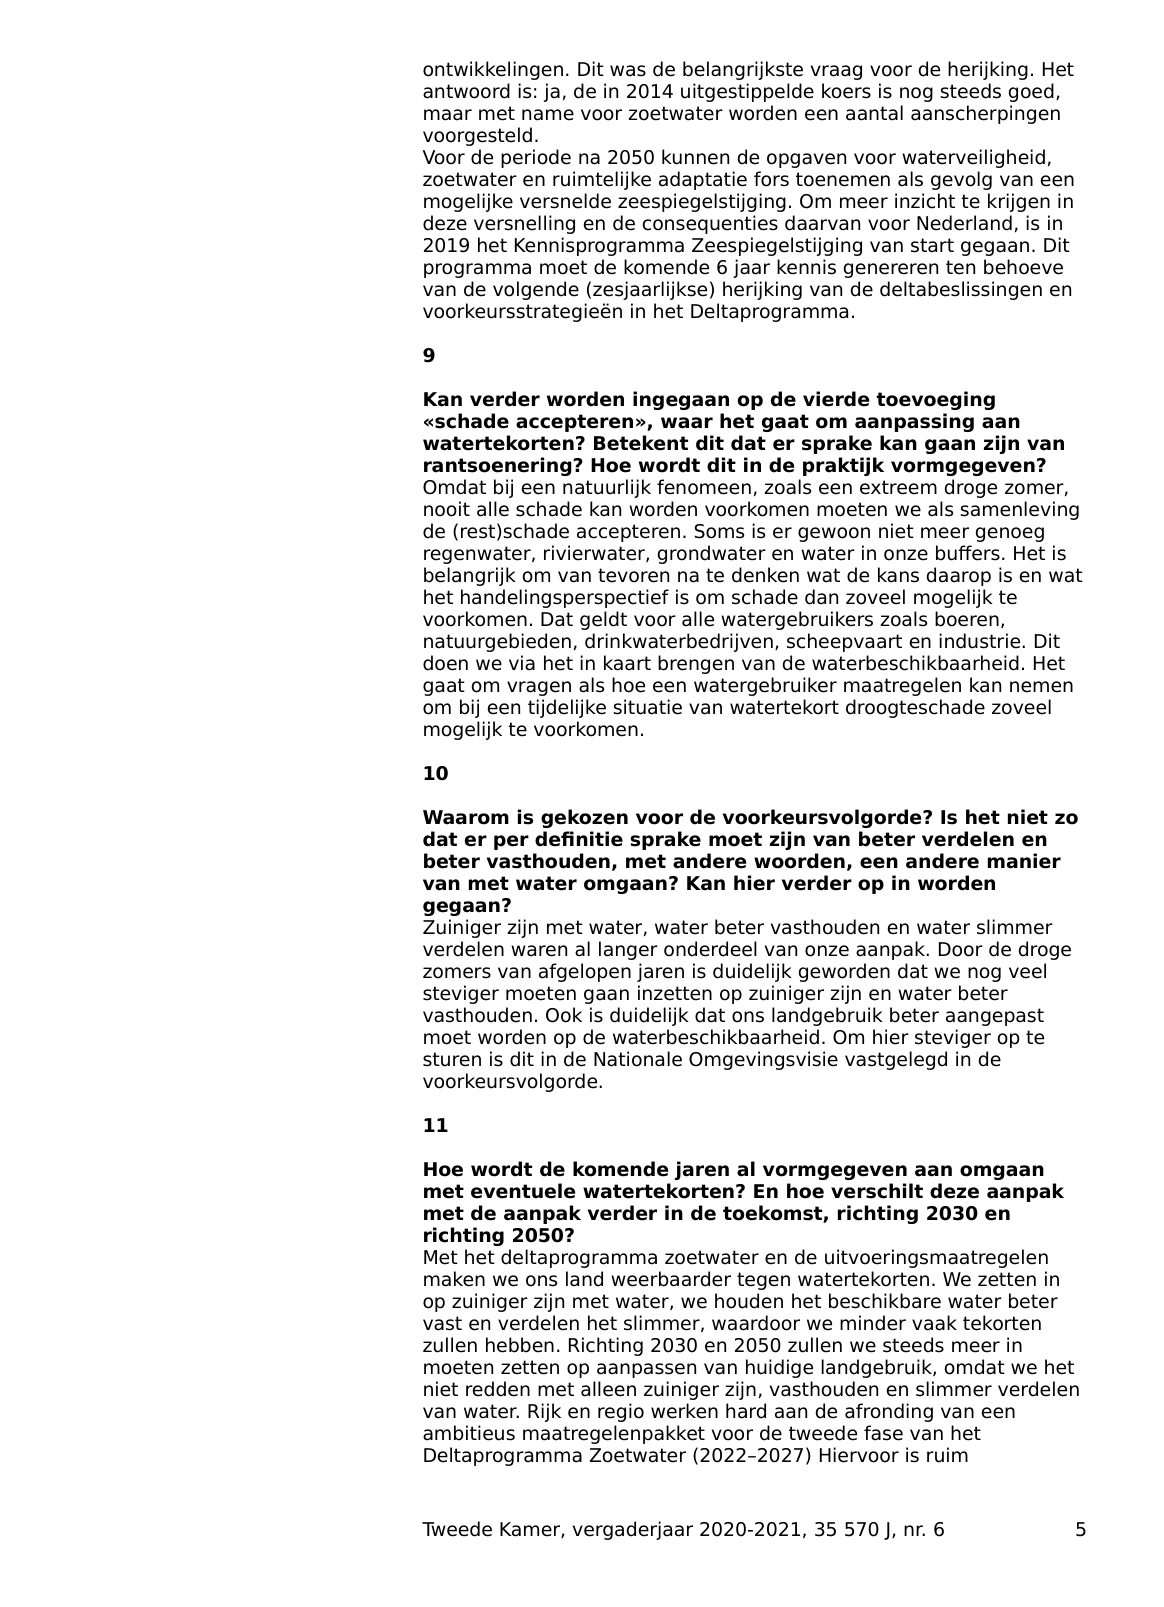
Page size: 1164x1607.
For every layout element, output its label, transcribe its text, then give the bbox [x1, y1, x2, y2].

text Zuiniger zijn met water, water beter vasthouden en water slimmer verdelen waren al langer onderdeel van onze aanpak. Door de droge zomers van afgelopen jaren is duidelijk geworden dat we nog veel steviger moeten gaan inzetten op zuiniger zijn en water beter vasthouden. Ook is duidelijk dat ons landgebruik beter aangepast moet worden op de waterbeschikbaarheid. Om hier steviger op te sturen is dit in de Nationale Omgevingsvisie vastgelegd in de voorkeursvolgorde. [422, 917, 1087, 1093]
text Hoe wordt de komende jaren al vormgegeven aan omgaan met eventuele watertekorten? En hoe verschilt deze aanpak met de aanpak verder in de toekomst, richting 2030 en richting 2050? [422, 1159, 1087, 1247]
text Kan verder worden ingegaan op de vierde toevoeging «schade accepteren», waar het gaat om aanpassing aan watertekorten? Betekent dit dat er sprake kan gaan zijn van rantsoenering? Hoe wordt dit in de praktijk vormgegeven? [422, 389, 1087, 477]
text Omdat bij een natuurlijk fenomeen, zoals een extreem droge zomer, nooit alle schade kan worden voorkomen moeten we als samenleving de (rest)schade accepteren. Soms is er gewoon niet meer genoeg regenwater, rivierwater, grondwater en water in onze buffers. Het is belangrijk om van tevoren na te denken wat de kans daarop is en wat het handelingsperspectief is om schade dan zoveel mogelijk te voorkomen. Dat geldt voor alle watergebruikers zoals boeren, natuurgebieden, drinkwaterbedrijven, scheepvaart en industrie. Dit doen we via het in kaart brengen van de waterbeschikbaarheid. Het gaat om vragen als hoe een watergebruiker maatregelen kan nemen om bij een tijdelijke situatie van watertekort droogteschade zoveel mogelijk te voorkomen. [422, 477, 1087, 741]
text Met het deltaprogramma zoetwater en de uitvoeringsmaatregelen maken we ons land weerbaarder tegen watertekorten. We zetten in op zuiniger zijn met water, we houden het beschikbare water beter vast en verdelen het slimmer, waardoor we minder vaak tekorten zullen hebben. Richting 2030 en 2050 zullen we steeds meer in moeten zetten op aanpassen van huidige landgebruik, omdat we het niet redden met alleen zuiniger zijn, vasthouden en slimmer verdelen van water. Rijk en regio werken hard aan de afronding van een ambitieus maatregelenpakket voor de tweede fase van het Deltaprogramma Zoetwater (2022–2027) Hiervoor is ruim [422, 1247, 1087, 1467]
subtitle 10 [422, 763, 1087, 785]
text Voor de periode na 2050 kunnen de opgaven voor waterveiligheid, zoetwater en ruimtelijke adaptatie fors toenemen als gevolg van een mogelijke versnelde zeespiegelstijging. Om meer inzicht te krijgen in deze versnelling en de consequenties daarvan voor Nederland, is in 2019 het Kennisprogramma Zeespiegelstijging van start gegaan. Dit programma moet de komende 6 jaar kennis genereren ten behoeve van de volgende (zesjaarlijkse) herijking van de deltabeslissingen en voorkeursstrategieën in het Deltaprogramma. [422, 147, 1087, 323]
subtitle 9 [422, 345, 1087, 367]
text ontwikkelingen. Dit was de belangrijkste vraag voor de herijking. Het antwoord is: ja, de in 2014 uitgestippelde koers is nog steeds goed, maar met name voor zoetwater worden een aantal aanscherpingen voorgesteld. [422, 59, 1087, 147]
subtitle 11 [422, 1115, 1087, 1137]
text Waarom is gekozen voor de voorkeursvolgorde? Is het niet zo dat er per definitie sprake moet zijn van beter verdelen en beter vasthouden, met andere woorden, een andere manier van met water omgaan? Kan hier verder op in worden gegaan? [422, 807, 1087, 917]
